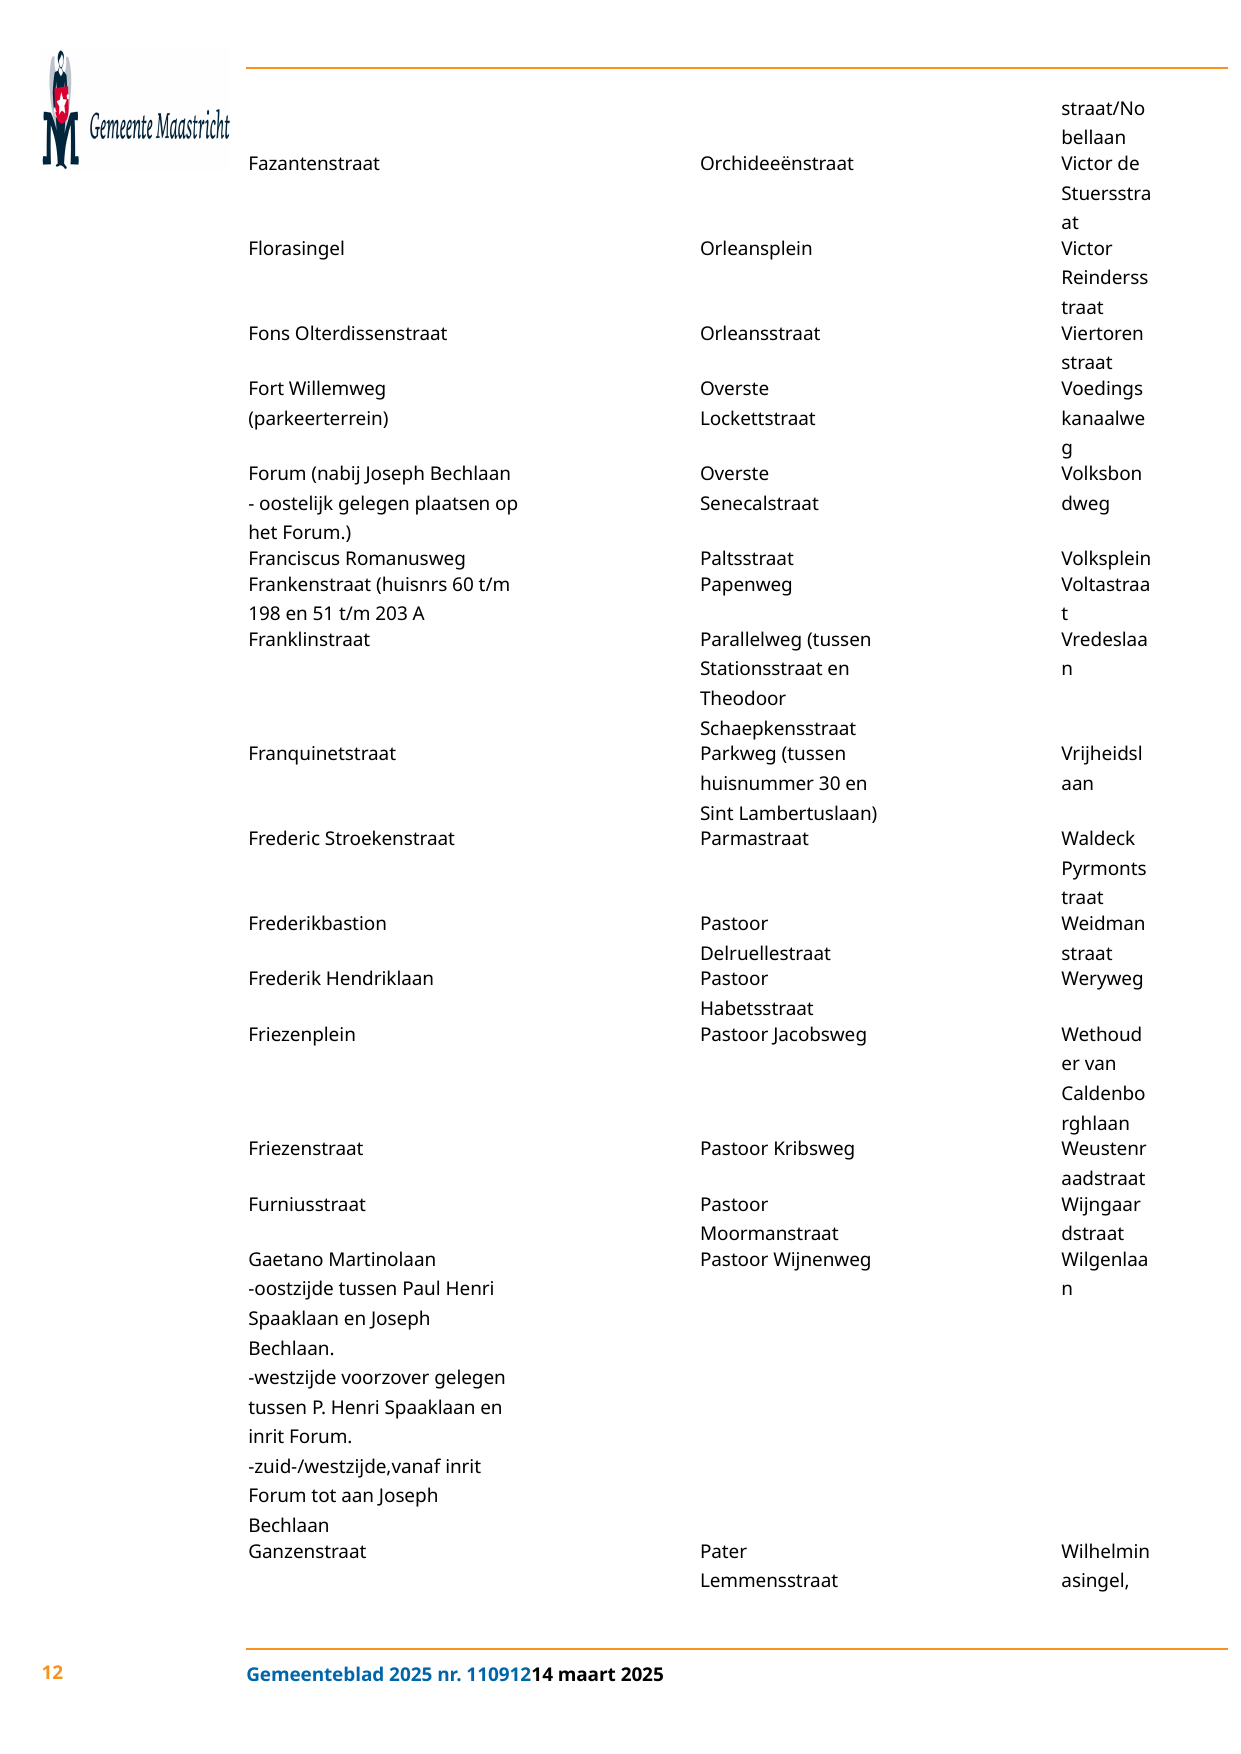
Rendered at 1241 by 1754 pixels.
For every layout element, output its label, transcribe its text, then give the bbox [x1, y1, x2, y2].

table_cell [881, 375, 1061, 460]
table_cell [519, 1246, 700, 1538]
table_cell [519, 966, 700, 1021]
table_cell Victor de Stuersstraat [1061, 150, 1152, 235]
table_cell Pater Lemmensstraat [700, 1538, 881, 1593]
table_cell Pastoor Delruellestraat [700, 910, 881, 966]
table_cell Friezenstraat [248, 1135, 519, 1191]
table_cell Pastoor Habetsstraat [700, 966, 881, 1021]
table_cell [700, 95, 881, 150]
table_cell Orleansplein [700, 235, 881, 320]
table_cell [881, 825, 1061, 910]
table_cell [881, 741, 1061, 825]
table_cell Volksplein [1061, 545, 1152, 571]
table_cell [519, 95, 700, 150]
table_cell Wijngaardstraat [1061, 1191, 1152, 1246]
table_cell Orchideeënstraat [700, 150, 881, 235]
table_cell Orleansstraat [700, 320, 881, 375]
table_cell [519, 1538, 700, 1593]
table_cell Pastoor Jacobsweg [700, 1021, 881, 1135]
table_cell Waldeck Pyrmontstraat [1061, 825, 1152, 910]
table_cell Forum (nabij Joseph Bechlaan - oostelijk gelegen plaatsen op het Forum.) [248, 460, 519, 545]
table_cell Weidmanstraat [1061, 910, 1152, 966]
table_cell Pastoor Moormanstraat [700, 1191, 881, 1246]
table_cell Papenweg [700, 571, 881, 626]
table_cell Vrijheidslaan [1061, 741, 1152, 825]
table_cell Furniusstraat [248, 1191, 519, 1246]
table_cell [519, 741, 700, 825]
table_cell [519, 571, 700, 626]
table_cell Frederic Stroekenstraat [248, 825, 519, 910]
table_cell Voltastraat [1061, 571, 1152, 626]
table_cell [519, 626, 700, 741]
table_cell [881, 1021, 1061, 1135]
table_cell [881, 95, 1061, 150]
table_cell [519, 375, 700, 460]
table_cell Gaetano Martinolaan -oostzijde tussen Paul Henri Spaaklaan en Joseph Bechlaan. -westzijde voorzover gelegen tussen P. Henri Spaaklaan en inrit Forum. -zuid-/westzijde,vanaf inrit Forum tot aan Joseph Bechlaan [248, 1246, 519, 1538]
table_cell [881, 235, 1061, 320]
table_cell Overste Lockettstraat [700, 375, 881, 460]
table_cell [248, 95, 519, 150]
table_cell [881, 150, 1061, 235]
table_cell Overste Senecalstraat [700, 460, 881, 545]
table_cell Frederik Hendriklaan [248, 966, 519, 1021]
table_cell Franquinetstraat [248, 741, 519, 825]
table_cell [881, 545, 1061, 571]
table_cell Frederikbastion [248, 910, 519, 966]
table_cell [881, 910, 1061, 966]
table_cell Wilhelminasingel, [1061, 1538, 1152, 1593]
table_cell Viertorenstraat [1061, 320, 1152, 375]
table_cell [881, 1538, 1061, 1593]
table_cell [519, 1191, 700, 1246]
table_cell [519, 460, 700, 545]
picture [41, 47, 231, 172]
table_cell [881, 966, 1061, 1021]
table_cell Pastoor Kribsweg [700, 1135, 881, 1191]
table_cell [519, 910, 700, 966]
table_cell Friezenplein [248, 1021, 519, 1135]
table_cell [519, 825, 700, 910]
table_cell Franklinstraat [248, 626, 519, 741]
table_cell Paltsstraat [700, 545, 881, 571]
table_cell Fazantenstraat [248, 150, 519, 235]
table_cell [881, 571, 1061, 626]
table_cell Pastoor Wijnenweg [700, 1246, 881, 1538]
table_cell Frankenstraat (huisnrs 60 t/m 198 en 51 t/m 203 A [248, 571, 519, 626]
table_cell Fons Olterdissenstraat [248, 320, 519, 375]
table_cell Florasingel [248, 235, 519, 320]
table_cell [881, 1135, 1061, 1191]
table_cell Parmastraat [700, 825, 881, 910]
table_cell Fort Willemweg (parkeerterrein) [248, 375, 519, 460]
table_cell Victor Reindersstraat [1061, 235, 1152, 320]
table_cell [519, 545, 700, 571]
table_cell [881, 1191, 1061, 1246]
table_cell [881, 460, 1061, 545]
table_cell [519, 320, 700, 375]
table_cell [881, 1246, 1061, 1538]
table_cell straat/Nobellaan [1061, 95, 1152, 150]
table_cell Weryweg [1061, 966, 1152, 1021]
table_cell [881, 320, 1061, 375]
table_cell Parkweg (tussen huisnummer 30 en Sint Lambertuslaan) [700, 741, 881, 825]
table_cell [519, 1135, 700, 1191]
table_cell Vredeslaan [1061, 626, 1152, 741]
table_cell [519, 235, 700, 320]
table_cell Weustenraadstraat [1061, 1135, 1152, 1191]
table_cell Wilgenlaan [1061, 1246, 1152, 1538]
table_cell Ganzenstraat [248, 1538, 519, 1593]
table_cell Voedingskanaalweg [1061, 375, 1152, 460]
table_cell [519, 1021, 700, 1135]
table_cell Franciscus Romanusweg [248, 545, 519, 571]
table_cell Parallelweg (tussen Stationsstraat en Theodoor Schaepkensstraat [700, 626, 881, 741]
table_cell Wethouder van Caldenborghlaan [1061, 1021, 1152, 1135]
table_cell [519, 150, 700, 235]
table_cell [881, 626, 1061, 741]
table_cell Volksbondweg [1061, 460, 1152, 545]
